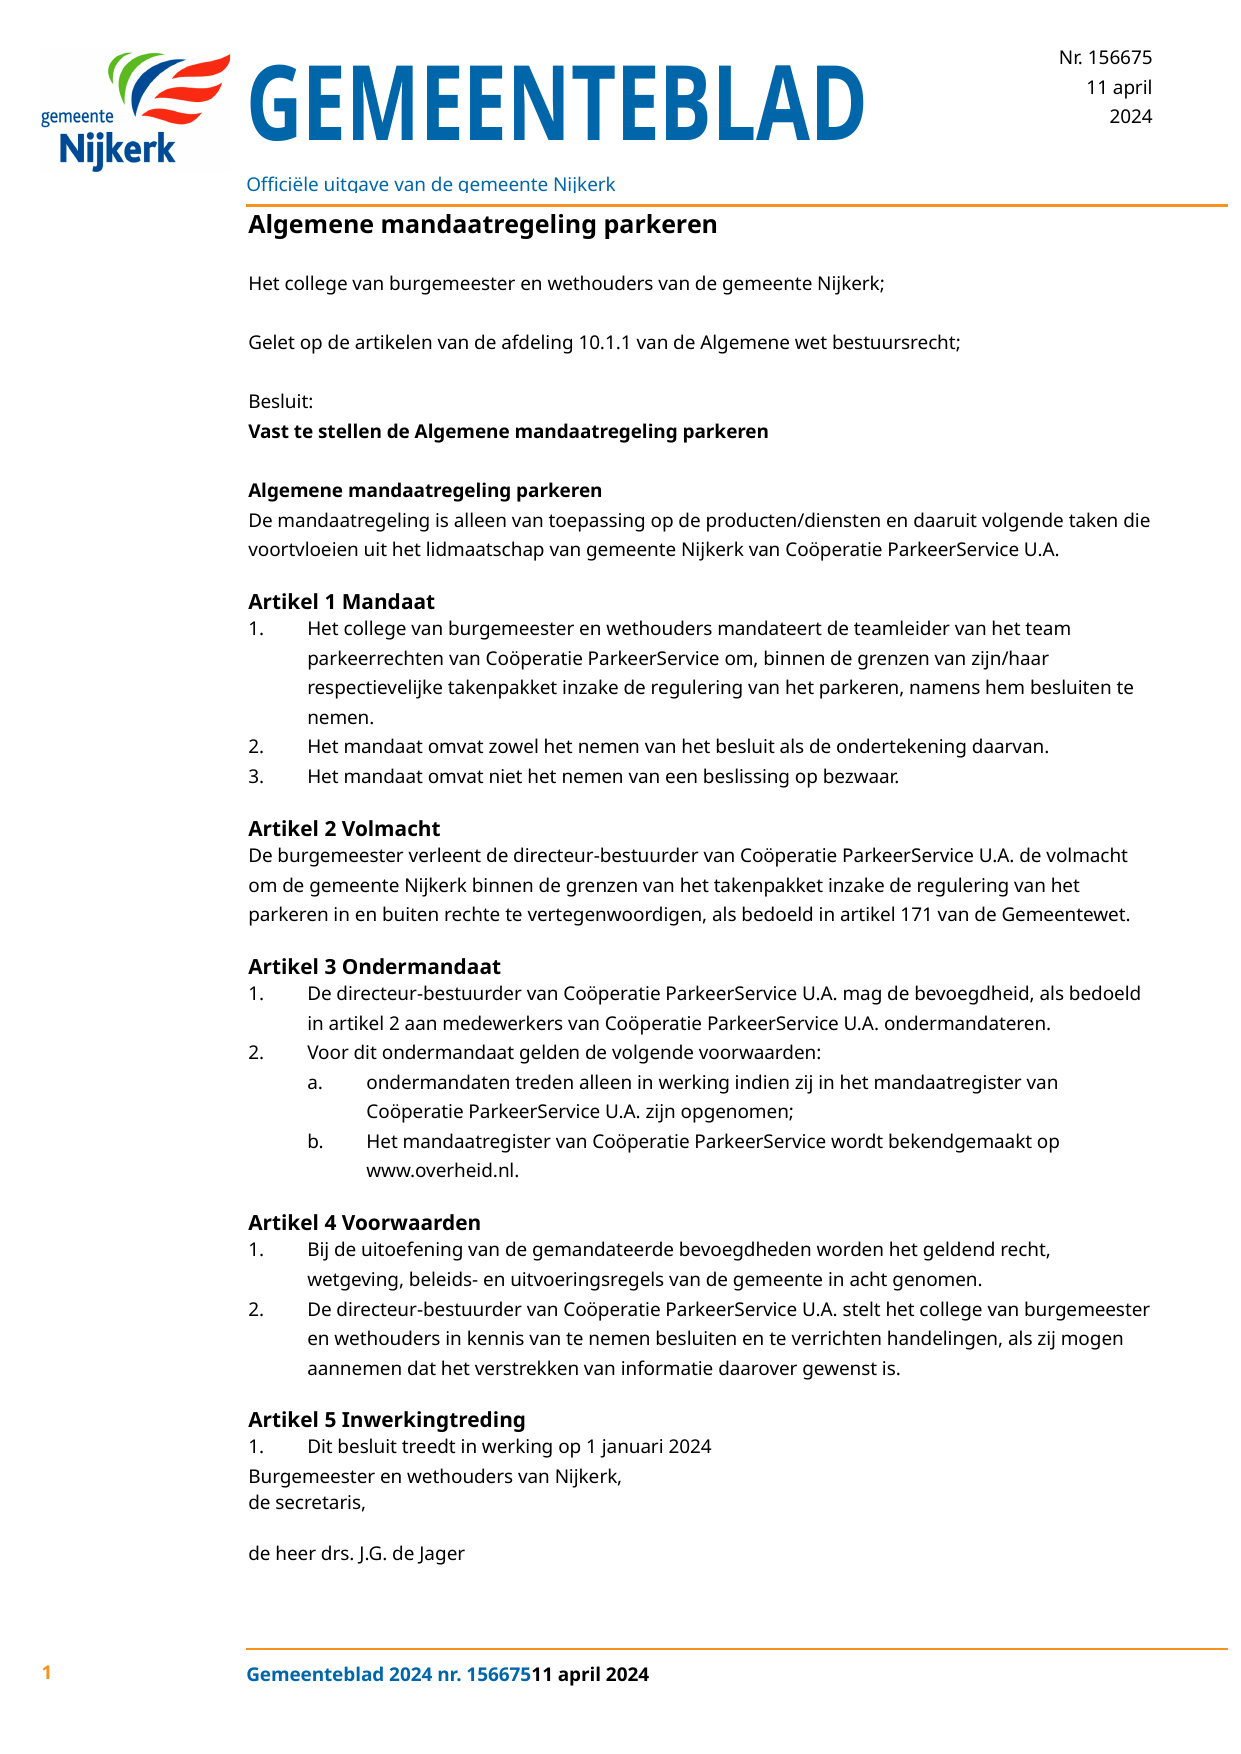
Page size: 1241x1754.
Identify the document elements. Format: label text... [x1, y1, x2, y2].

text Vast te stellen de Algemene mandaatregeling parkeren [248, 418, 1152, 444]
list De directeur-bestuurder van Coöperatie ParkeerService U.A. stelt het college van burgemeester en wethouders in kennis van te nemen besluiten en te verrichten handelingen, als zij mogen aannemen dat het verstrekken van informatie daarover gewenst is. [248, 1296, 1152, 1381]
picture [41, 47, 231, 172]
list Bij de uitoefening van de gemandateerde bevoegdheden worden het geldend recht, wetgeving, beleids- en uitvoeringsregels van de gemeente in acht genomen. [248, 1237, 1152, 1292]
text Artikel 4 Voorwaarden [248, 1208, 1152, 1237]
text De burgemeester verleent de directeur-bestuurder van Coöperatie ParkeerService U.A. de volmacht om de gemeente Nijkerk binnen de grenzen van het takenpakket inzake de regulering van het parkeren in en buiten rechte te vertegenwoordigen, als bedoeld in artikel 171 van de Gemeentewet. [248, 842, 1152, 927]
text Artikel 3 Ondermandaat [248, 952, 1152, 980]
text de heer drs. J.G. de Jager [248, 1541, 1152, 1566]
text Besluit: [248, 389, 1152, 414]
text Algemene mandaatregeling parkeren [248, 207, 1152, 241]
list Voor dit ondermandaat gelden de volgende voorwaarden: [248, 1039, 1152, 1065]
text de secretaris, [248, 1489, 1152, 1515]
list De directeur-bestuurder van Coöperatie ParkeerService U.A. mag de bevoegdheid, als bedoeld in artikel 2 aan medewerkers van Coöperatie ParkeerService U.A. ondermandateren. [248, 980, 1152, 1036]
list Het mandaat omvat zowel het nemen van het besluit als de ondertekening daarvan. [248, 734, 1152, 759]
text Artikel 5 Inwerkingtreding [248, 1405, 1152, 1434]
list ondermandaten treden alleen in werking indien zij in het mandaatregister van Coöperatie ParkeerService U.A. zijn opgenomen; [307, 1069, 1152, 1124]
text Burgemeester en wethouders van Nijkerk, [248, 1463, 1152, 1489]
text Gelet op de artikelen van de afdeling 10.1.1 van de Algemene wet bestuursrecht; [248, 329, 1152, 355]
text Algemene mandaatregeling parkeren [248, 477, 1152, 503]
list Het college van burgemeester en wethouders mandateert de teamleider van het team parkeerrechten van Coöperatie ParkeerService om, binnen de grenzen van zijn/haar respectievelijke takenpakket inzake de regulering van het parkeren, namens hem besluiten te nemen. [248, 615, 1152, 730]
list Het mandaat omvat niet het nemen van een beslissing op bezwaar. [248, 763, 1152, 789]
list Dit besluit treedt in werking op 1 januari 2024 [248, 1434, 1152, 1459]
text Artikel 1 Mandaat [248, 587, 1152, 615]
list Het mandaatregister van Coöperatie ParkeerService wordt bekendgemaakt op www.overheid.nl. [307, 1128, 1152, 1183]
text De mandaatregeling is alleen van toepassing op de producten/diensten en daaruit volgende taken die voortvloeien uit het lidmaatschap van gemeente Nijkerk van Coöperatie ParkeerService U.A. [248, 507, 1152, 562]
text Artikel 2 Volmacht [248, 814, 1152, 842]
text Het college van burgemeester en wethouders van de gemeente Nijkerk; [248, 270, 1152, 296]
